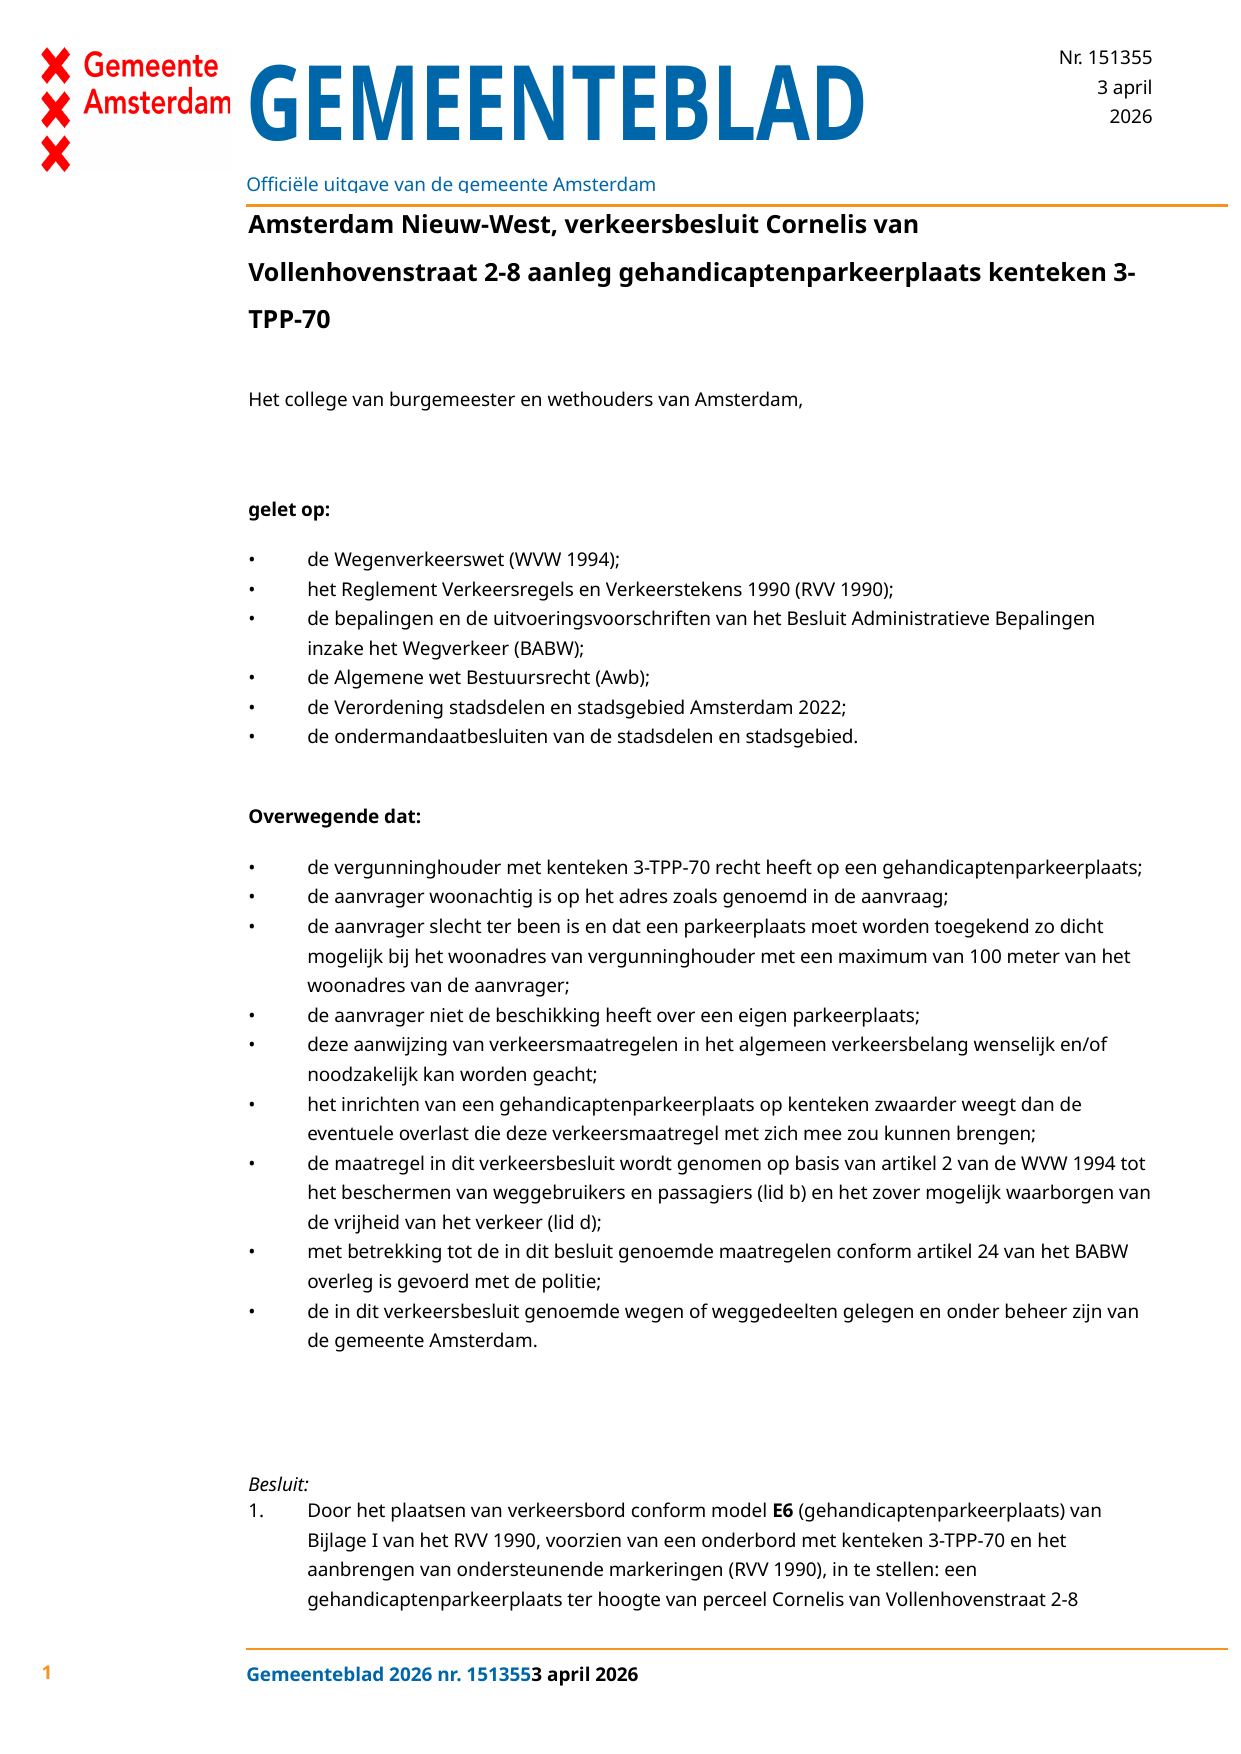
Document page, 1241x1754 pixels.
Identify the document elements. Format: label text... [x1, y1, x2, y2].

list met betrekking tot de in dit besluit genoemde maatregelen conform artikel 24 van het BABW overleg is gevoerd met de politie; [248, 1239, 1152, 1294]
list het Reglement Verkeersregels en Verkeerstekens 1990 (RVV 1990); [248, 576, 1152, 602]
list de aanvrager slecht ter been is en dat een parkeerplaats moet worden toegekend zo dicht mogelijk bij het woonadres van vergunninghouder met een maximum van 100 meter van het woonadres van de aanvrager; [248, 913, 1152, 998]
text Amsterdam Nieuw-West, verkeersbesluit Cornelis van Vollenhovenstraat 2-8 aanleg gehandicaptenparkeerplaats kenteken 3-TPP-70 [248, 207, 1152, 336]
text Overwegende dat: [248, 804, 1152, 829]
list de vergunninghouder met kenteken 3-TPP-70 recht heeft op een gehandicaptenparkeerplaats; [248, 854, 1152, 880]
list de in dit verkeersbesluit genoemde wegen of weggedeelten gelegen en onder beheer zijn van de gemeente Amsterdam. [248, 1298, 1152, 1353]
list de Wegenverkeerswet (WVW 1994); [248, 546, 1152, 572]
list de aanvrager woonachtig is op het adres zoals genoemd in de aanvraag; [248, 884, 1152, 909]
text Besluit: [248, 1471, 1152, 1497]
list de Verordening stadsdelen en stadsgebied Amsterdam 2022; [248, 694, 1152, 720]
text Het college van burgemeester en wethouders van Amsterdam, [248, 386, 1152, 412]
picture [41, 47, 231, 172]
list de ondermandaatbesluiten van de stadsdelen en stadsgebied. [248, 724, 1152, 749]
list de aanvrager niet de beschikking heeft over een eigen parkeerplaats; [248, 1002, 1152, 1028]
list de Algemene wet Bestuursrecht (Awb); [248, 664, 1152, 690]
list de maatregel in dit verkeersbesluit wordt genomen op basis van artikel 2 van de WVW 1994 tot het beschermen van weggebruikers en passagiers (lid b) en het zover mogelijk waarborgen van de vrijheid van het verkeer (lid d); [248, 1150, 1152, 1235]
text gelet op: [248, 496, 1152, 522]
list het inrichten van een gehandicaptenparkeerplaats op kenteken zwaarder weegt dan de eventuele overlast die deze verkeersmaatregel met zich mee zou kunnen brengen; [248, 1091, 1152, 1146]
list deze aanwijzing van verkeersmaatregelen in het algemeen verkeersbelang wenselijk en/of noodzakelijk kan worden geacht; [248, 1032, 1152, 1087]
list de bepalingen en de uitvoeringsvoorschriften van het Besluit Administratieve Bepalingen inzake het Wegverkeer (BABW); [248, 605, 1152, 661]
list Door het plaatsen van verkeersbord conform model E6 (gehandicaptenparkeerplaats) van Bijlage I van het RVV 1990, voorzien van een onderbord met kenteken 3-TPP-70 en het aanbrengen van ondersteunende markeringen (RVV 1990), in te stellen: een gehandicaptenparkeerplaats ter hoogte van perceel Cornelis van Vollenhovenstraat 2-8 [248, 1497, 1152, 1612]
